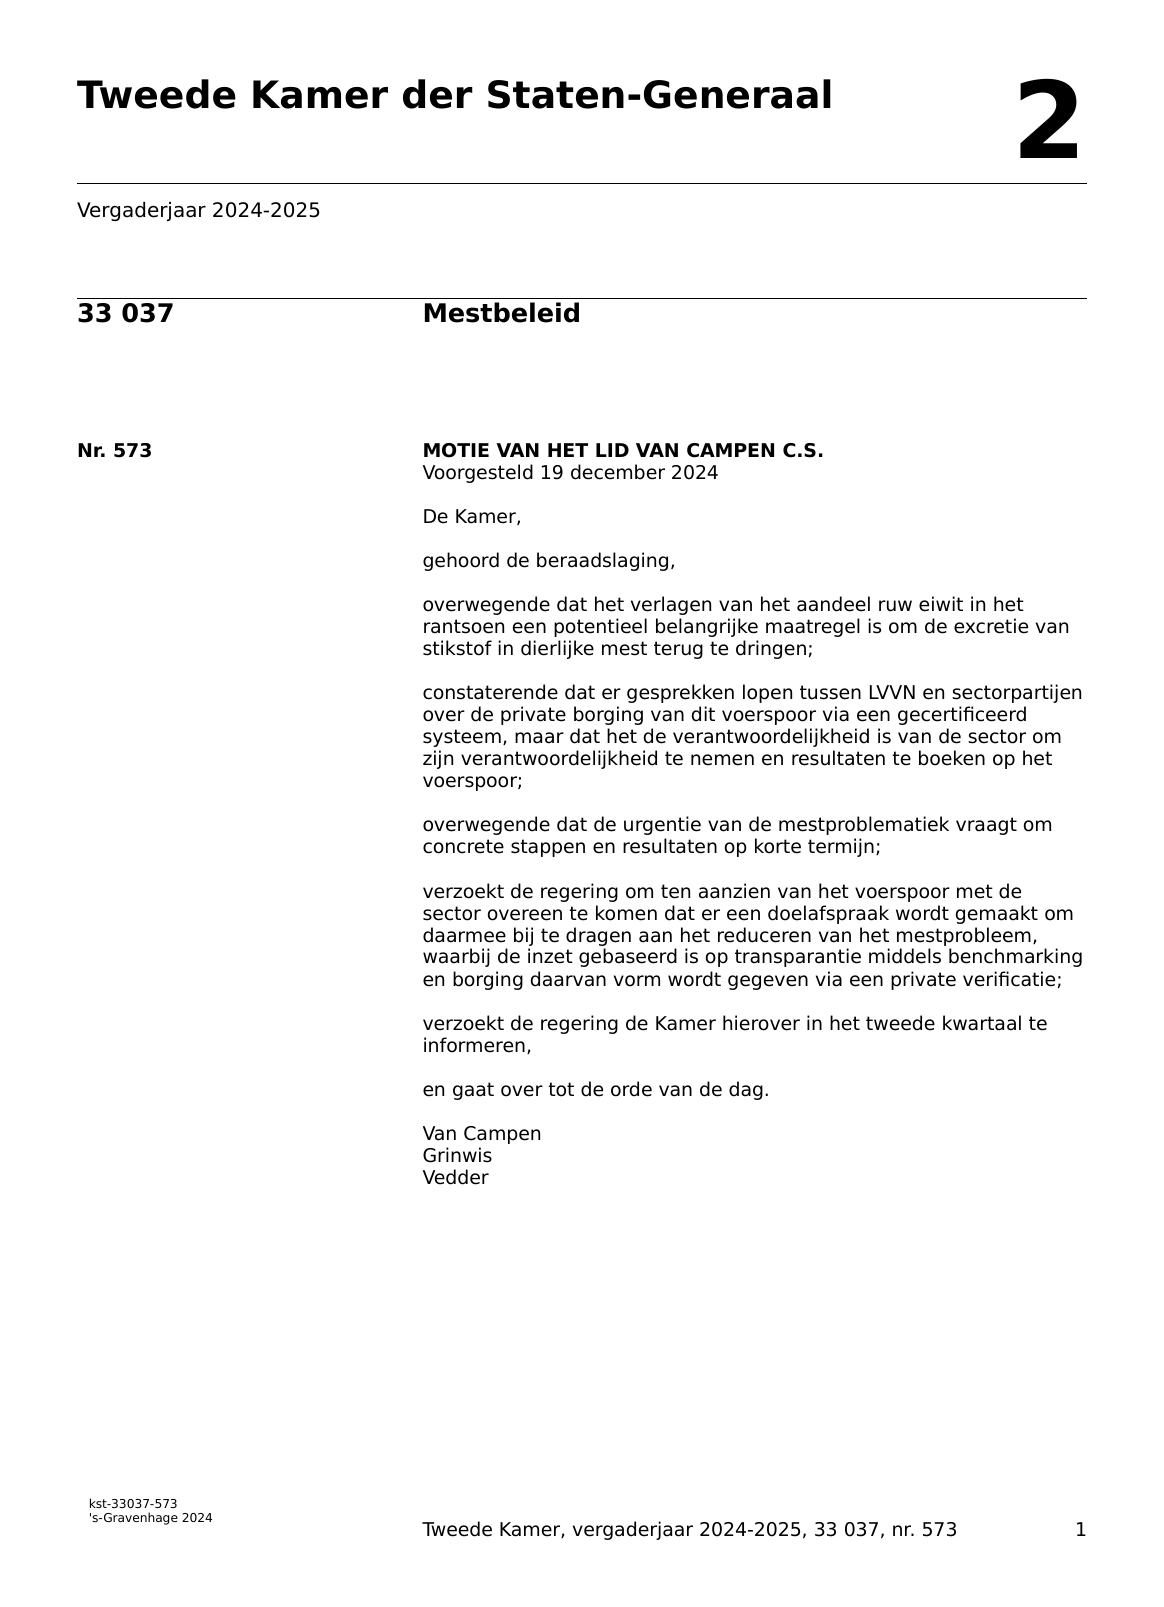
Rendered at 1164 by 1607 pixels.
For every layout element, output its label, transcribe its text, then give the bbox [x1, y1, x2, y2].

subtitle 33 037 Mestbeleid [77, 299, 1087, 329]
text Voorgesteld 19 december 2024 [422, 462, 1087, 484]
subtitle Nr. 573 MOTIE VAN HET LID VAN CAMPEN C.S. [77, 440, 1087, 462]
text De Kamer, [422, 506, 1087, 528]
text constaterende dat er gesprekken lopen tussen LVVN en sectorpartijen over de private borging van dit voerspoor via een gecertificeerd systeem, maar dat het de verantwoordelijkheid is van de sector om zijn verantwoordelijkheid te nemen en resultaten te boeken op het voerspoor; [422, 682, 1087, 792]
text Van Campen [422, 1123, 1087, 1145]
text Vedder [422, 1167, 1087, 1189]
text kst-33037-573 [88, 1497, 323, 1511]
text overwegende dat het verlagen van het aandeel ruw eiwit in het rantsoen een potentieel belangrijke maatregel is om de excretie van stikstof in dierlijke mest terug te dringen; [422, 594, 1087, 660]
table_header 2 [886, 59, 1087, 183]
text overwegende dat de urgentie van de mestproblematiek vraagt om concrete stappen en resultaten op korte termijn; [422, 814, 1087, 858]
text 's-Gravenhage 2024 [88, 1511, 323, 1525]
text Grinwis [422, 1145, 1087, 1167]
table_header Tweede Kamer der Staten-Generaal [77, 59, 886, 183]
text verzoekt de regering om ten aanzien van het voerspoor met de sector overeen te komen dat er een doelafspraak wordt gemaakt om daarmee bij te dragen aan het reduceren van het mestprobleem, waarbij de inzet gebaseerd is op transparantie middels benchmarking en borging daarvan vorm wordt gegeven via een private verificatie; [422, 881, 1087, 990]
text gehoord de beraadslaging, [422, 550, 1087, 572]
table_cell Vergaderjaar 2024-2025 [77, 184, 1087, 298]
text verzoekt de regering de Kamer hierover in het tweede kwartaal te informeren, [422, 1013, 1087, 1057]
text en gaat over tot de orde van de dag. [422, 1079, 1087, 1101]
